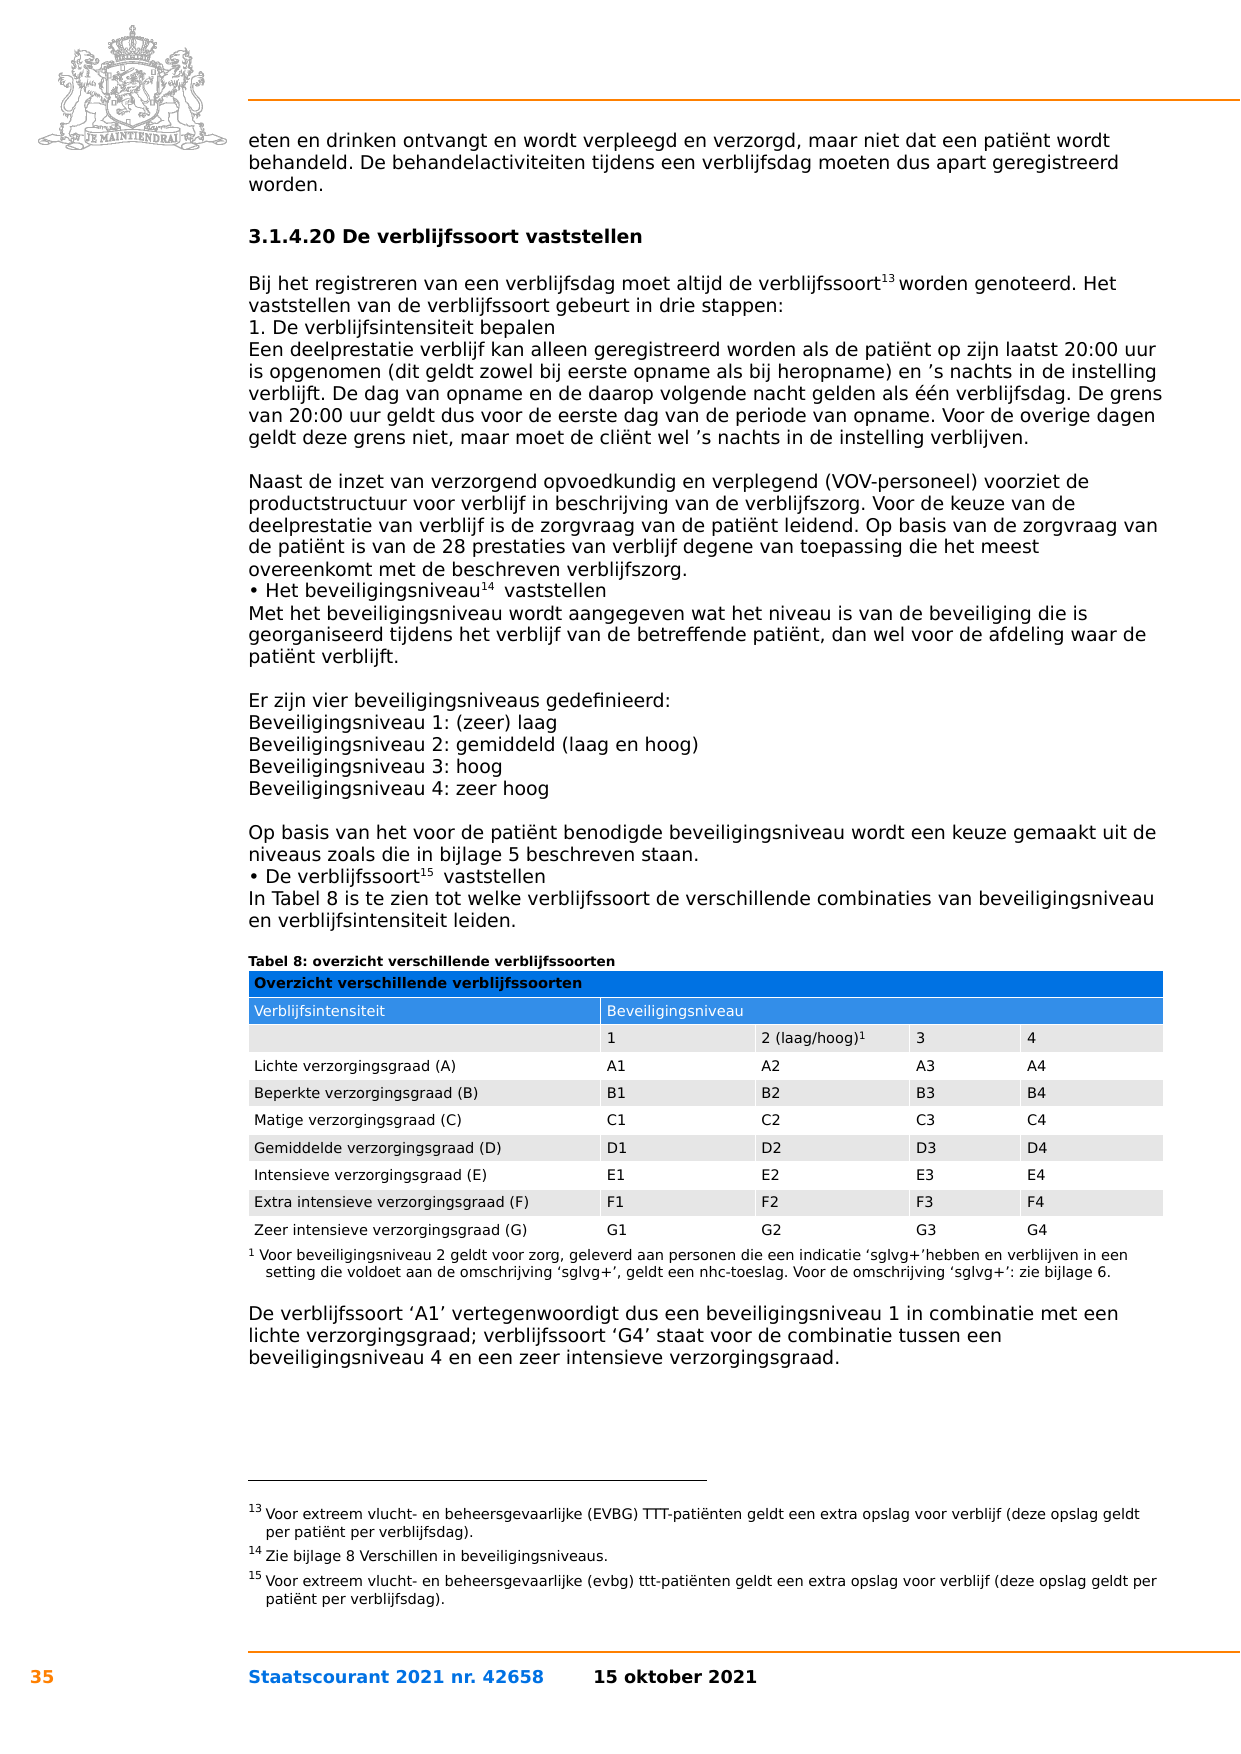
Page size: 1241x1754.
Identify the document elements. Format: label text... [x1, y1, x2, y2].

table_cell 3 [910, 1025, 1020, 1052]
text Met het beveiligingsniveau wordt aangegeven wat het niveau is van de beveiliging die is georganiseerd tijdens het verblijf van de betreffende patiënt, dan wel voor de afdeling waar de patiënt verblijft. [248, 602, 1163, 668]
table_cell F2 [756, 1190, 909, 1216]
table_cell B4 [1021, 1080, 1163, 1106]
text eten en drinken ontvangt en wordt verpleegd en verzorgd, maar niet dat een patiënt wordt behandeld. De behandelactiviteiten tijdens een verblijfsdag moeten dus apart geregistreerd worden. [248, 130, 1163, 196]
text Er zijn vier beveiligingsniveaus gedefinieerd: [248, 690, 1163, 712]
table_cell F4 [1021, 1190, 1163, 1216]
text Beveiligingsniveau 3: hoog [248, 756, 1163, 778]
table_cell Beveiligingsniveau [601, 998, 1163, 1024]
table_cell B1 [601, 1080, 755, 1106]
subtitle 3.1.4.20 De verblijfssoort vaststellen [248, 226, 1163, 248]
table_cell Extra intensieve verzorgingsgraad (F) [249, 1190, 600, 1216]
table_cell G4 [1021, 1217, 1163, 1243]
text Op basis van het voor de patiënt benodigde beveiligingsniveau wordt een keuze gemaakt uit de niveaus zoals die in bijlage 5 beschreven staan. [248, 822, 1163, 866]
table_cell A3 [910, 1053, 1020, 1079]
table_cell Gemiddelde verzorgingsgraad (D) [249, 1135, 600, 1161]
text Voor extreem vlucht- en beheersgevaarlijke (EVBG) TTT-patiënten geldt een extra opslag voor verblijf (deze opslag geldt per patiënt per verblijfsdag). [248, 1502, 1163, 1541]
table_cell B2 [756, 1080, 909, 1106]
text 1. De verblijfsintensiteit bepalen [248, 317, 1163, 339]
table_cell G3 [910, 1217, 1020, 1243]
table_cell 1 [601, 1025, 755, 1052]
text Zie bijlage 8 Verschillen in beveiligingsniveaus. [248, 1544, 1163, 1566]
table_cell 1 Voor beveiligingsniveau 2 geldt voor zorg, geleverd aan personen die een indicatie ‘sglvg+’hebben en verblijven in een setting die voldoet aan de omschrijving ‘sglvg+’, geldt een nhc-toeslag. Voor de omschrijving ‘sglvg+’: zie bijlage 6. [248, 1245, 1163, 1281]
table_cell A4 [1021, 1053, 1163, 1079]
table_cell E2 [756, 1162, 909, 1189]
table_header Tabel 8: overzicht verschillende verblijfssoorten [248, 954, 1163, 969]
table_cell C2 [756, 1108, 909, 1134]
text Een deelprestatie verblijf kan alleen geregistreerd worden als de patiënt op zijn laatst 20:00 uur is opgenomen (dit geldt zowel bij eerste opname als bij heropname) en ’s nachts in de instelling verblijft. De dag van opname en de daarop volgende nacht gelden als één verblijfsdag. De grens van 20:00 uur geldt dus voor de eerste dag van de periode van opname. Voor de overige dagen geldt deze grens niet, maar moet de cliënt wel ’s nachts in de instelling verblijven. [248, 339, 1163, 449]
table_cell F3 [910, 1190, 1020, 1216]
table_cell E3 [910, 1162, 1020, 1189]
table_cell 4 [1021, 1025, 1163, 1052]
text • Het beveiligingsniveau vaststellen [248, 580, 1163, 602]
text • De verblijfssoort vaststellen [248, 866, 1163, 888]
table_cell 2 (laag/hoog)1 [756, 1025, 909, 1052]
text Beveiligingsniveau 4: zeer hoog [248, 778, 1163, 800]
table_cell A1 [601, 1053, 755, 1079]
text In Tabel 8 is te zien tot welke verblijfssoort de verschillende combinaties van beveiligingsniveau en verblijfsintensiteit leiden. [248, 888, 1163, 932]
table_cell C1 [601, 1108, 755, 1134]
text De verblijfssoort ‘A1’ vertegenwoordigt dus een beveiligingsniveau 1 in combinatie met een lichte verzorgingsgraad; verblijfssoort ‘G4’ staat voor de combinatie tussen een beveiligingsniveau 4 en een zeer intensieve verzorgingsgraad. [248, 1303, 1163, 1369]
table_cell B3 [910, 1080, 1020, 1106]
table_cell Lichte verzorgingsgraad (A) [249, 1053, 600, 1079]
table_cell Matige verzorgingsgraad (C) [249, 1108, 600, 1134]
text Beveiligingsniveau 1: (zeer) laag [248, 712, 1163, 734]
table_cell D2 [756, 1135, 909, 1161]
table_cell G1 [601, 1217, 755, 1243]
table_cell D4 [1021, 1135, 1163, 1161]
text Voor extreem vlucht- en beheersgevaarlijke (evbg) ttt-patiënten geldt een extra opslag voor verblijf (deze opslag geldt per patiënt per verblijfsdag). [248, 1569, 1163, 1608]
picture [38, 25, 227, 150]
text Bij het registreren van een verblijfsdag moet altijd de verblijfssoortworden genoteerd. Het vaststellen van de verblijfssoort gebeurt in drie stappen: [248, 273, 1163, 317]
table_cell C4 [1021, 1108, 1163, 1134]
table_cell Verblijfsintensiteit [249, 998, 600, 1024]
text Naast de inzet van verzorgend opvoedkundig en verplegend (VOV-personeel) voorziet de productstructuur voor verblijf in beschrijving van de verblijfszorg. Voor de keuze van de deelprestatie van verblijf is de zorgvraag van de patiënt leidend. Op basis van de zorgvraag van de patiënt is van de 28 prestaties van verblijf degene van toepassing die het meest overeenkomt met de beschreven verblijfszorg. [248, 471, 1163, 580]
table_cell G2 [756, 1217, 909, 1243]
text Beveiligingsniveau 2: gemiddeld (laag en hoog) [248, 734, 1163, 756]
table_cell Beperkte verzorgingsgraad (B) [249, 1080, 600, 1106]
table_cell E1 [601, 1162, 755, 1189]
table_cell Overzicht verschillende verblijfssoorten [249, 971, 1163, 997]
table_cell E4 [1021, 1162, 1163, 1189]
table_cell D3 [910, 1135, 1020, 1161]
table_cell Zeer intensieve verzorgingsgraad (G) [249, 1217, 600, 1243]
table_cell F1 [601, 1190, 755, 1216]
table_cell Intensieve verzorgingsgraad (E) [249, 1162, 600, 1189]
table_cell C3 [910, 1108, 1020, 1134]
table_cell [249, 1025, 600, 1052]
table_cell A2 [756, 1053, 909, 1079]
table_cell D1 [601, 1135, 755, 1161]
